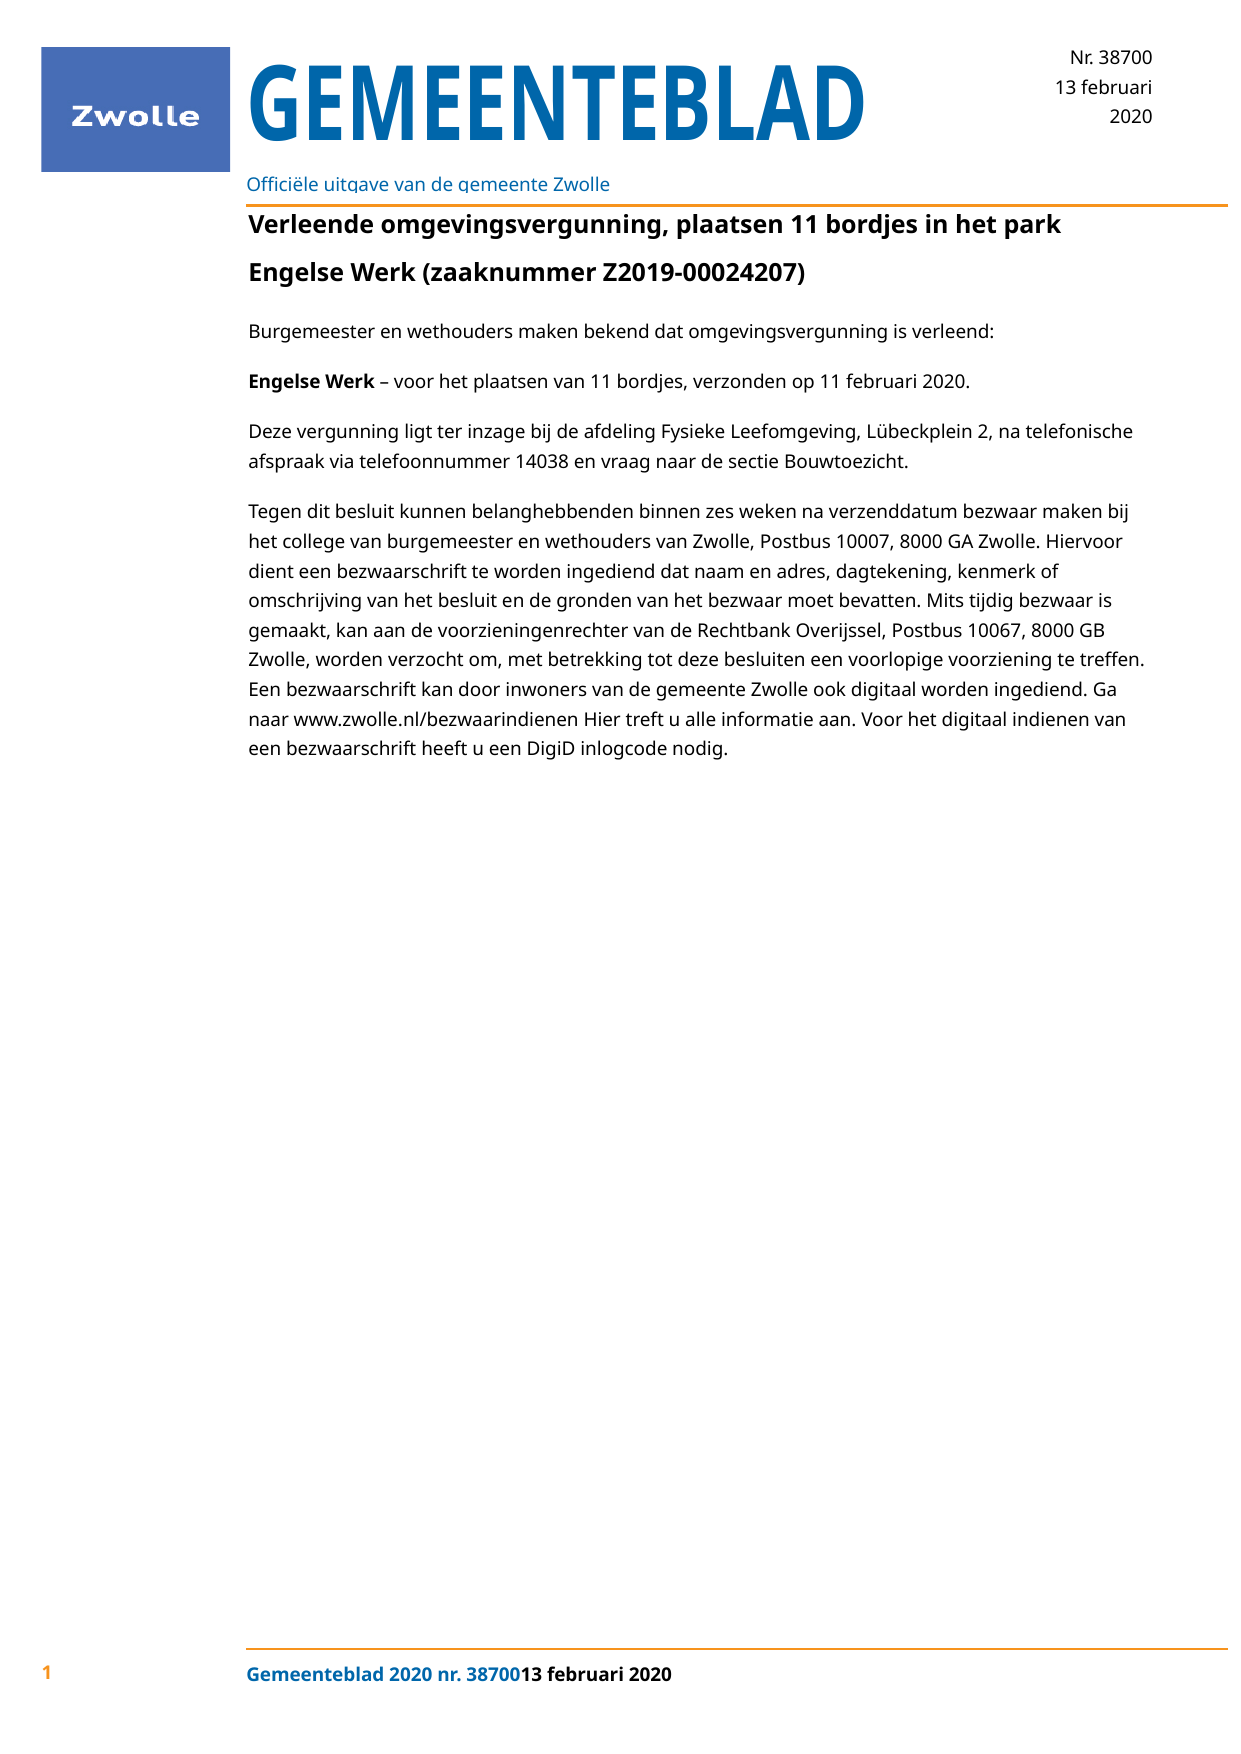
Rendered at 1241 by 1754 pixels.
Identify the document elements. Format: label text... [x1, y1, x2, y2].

text Burgemeester en wethouders maken bekend dat omgevingsvergunning is verleend: [248, 318, 1152, 344]
text Engelse Werk – voor het plaatsen van 11 bordjes, verzonden op 11 februari 2020. [248, 368, 1152, 394]
text Verleende omgevingsvergunning, plaatsen 11 bordjes in het park Engelse Werk (zaaknummer Z2019-00024207) [248, 207, 1152, 288]
picture [41, 47, 231, 172]
text Tegen dit besluit kunnen belanghebbenden binnen zes weken na verzenddatum bezwaar maken bij het college van burgemeester en wethouders van Zwolle, Postbus 10007, 8000 GA Zwolle. Hiervoor dient een bezwaarschrift te worden ingediend dat naam en adres, dagtekening, kenmerk of omschrijving van het besluit en de gronden van het bezwaar moet bevatten. Mits tijdig bezwaar is gemaakt, kan aan de voorzieningenrechter van de Rechtbank Overijssel, Postbus 10067, 8000 GB Zwolle, worden verzocht om, met betrekking tot deze besluiten een voorlopige voorziening te treffen. Een bezwaarschrift kan door inwoners van de gemeente Zwolle ook digitaal worden ingediend. Ga naar www.zwolle.nl/bezwaarindienen Hier treft u alle informatie aan. Voor het digitaal indienen van een bezwaarschrift heeft u een DigiD inlogcode nodig. [248, 499, 1152, 761]
text Deze vergunning ligt ter inzage bij de afdeling Fysieke Leefomgeving, Lübeckplein 2, na telefonische afspraak via telefoonnummer 14038 en vraag naar de sectie Bouwtoezicht. [248, 419, 1152, 474]
